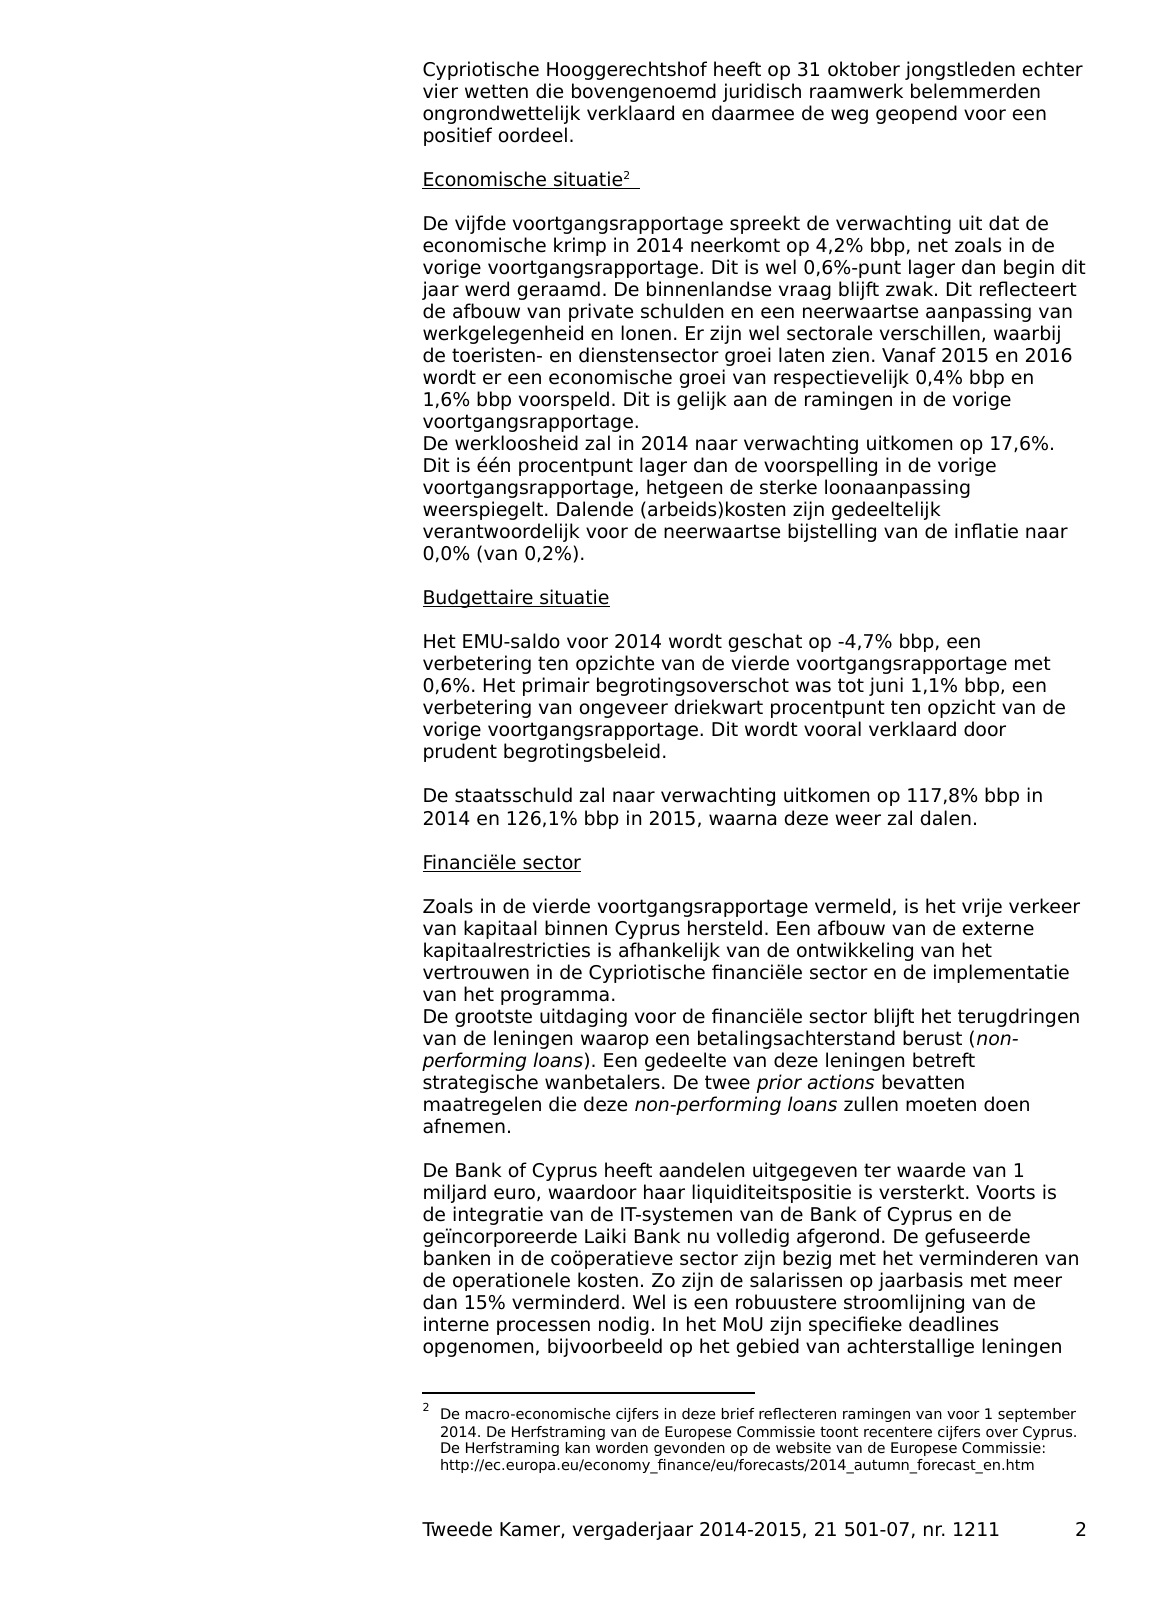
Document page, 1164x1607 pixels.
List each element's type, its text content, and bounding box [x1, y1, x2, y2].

text De Bank of Cyprus heeft aandelen uitgegeven ter waarde van 1 miljard euro, waardoor haar liquiditeitspositie is versterkt. Voorts is de integratie van de IT-systemen van de Bank of Cyprus en de geïncorporeerde Laiki Bank nu volledig afgerond. De gefuseerde banken in de coöperatieve sector zijn bezig met het verminderen van de operationele kosten. Zo zijn de salarissen op jaarbasis met meer dan 15% verminderd. Wel is een robuustere stroomlijning van de interne processen nodig. In het MoU zijn specifieke deadlines opgenomen, bijvoorbeeld op het gebied van achterstallige leningen [422, 1160, 1087, 1357]
text Zoals in de vierde voortgangsrapportage vermeld, is het vrije verkeer van kapitaal binnen Cyprus hersteld. Een afbouw van de externe kapitaalrestricties is afhankelijk van de ontwikkeling van het vertrouwen in de Cypriotische financiële sector en de implementatie van het programma. [422, 896, 1087, 1006]
subtitle Economische situatie [422, 169, 1087, 191]
text De grootste uitdaging voor de financiële sector blijft het terugdringen van de leningen waarop een betalingsachterstand berust (non-performing loans). Een gedeelte van deze leningen betreft strategische wanbetalers. De twee prior actions bevatten maatregelen die deze non-performing loans zullen moeten doen afnemen. [422, 1006, 1087, 1137]
text De staatsschuld zal naar verwachting uitkomen op 117,8% bbp in 2014 en 126,1% bbp in 2015, waarna deze weer zal dalen. [422, 785, 1087, 829]
text De werkloosheid zal in 2014 naar verwachting uitkomen op 17,6%. Dit is één procentpunt lager dan de voorspelling in de vorige voortgangsrapportage, hetgeen de sterke loonaanpassing weerspiegelt. Dalende (arbeids)kosten zijn gedeeltelijk verantwoordelijk voor de neerwaartse bijstelling van de inflatie naar 0,0% (van 0,2%). [422, 433, 1087, 565]
subtitle Financiële sector [422, 852, 1087, 873]
text Cypriotische Hooggerechtshof heeft op 31 oktober jongstleden echter vier wetten die bovengenoemd juridisch raamwerk belemmerden ongrondwettelijk verklaard en daarmee de weg geopend voor een positief oordeel. [422, 59, 1087, 147]
text De vijfde voortgangsrapportage spreekt de verwachting uit dat de economische krimp in 2014 neerkomt op 4,2% bbp, net zoals in de vorige voortgangsrapportage. Dit is wel 0,6%-punt lager dan begin dit jaar werd geraamd. De binnenlandse vraag blijft zwak. Dit reflecteert de afbouw van private schulden en een neerwaartse aanpassing van werkgelegenheid en lonen. Er zijn wel sectorale verschillen, waarbij de toeristen- en dienstensector groei laten zien. Vanaf 2015 en 2016 wordt er een economische groei van respectievelijk 0,4% bbp en 1,6% bbp voorspeld. Dit is gelijk aan de ramingen in de vorige voortgangsrapportage. [422, 213, 1087, 433]
subtitle Budgettaire situatie [422, 587, 1087, 609]
text De macro-economische cijfers in deze brief reflecteren ramingen van voor 1 september 2014. De Herfstraming van de Europese Commissie toont recentere cijfers over Cyprus. De Herfstraming kan worden gevonden op de website van de Europese Commissie: http://ec.europa.eu/economy_finance/eu/forecasts/2014_autumn_forecast_en.htm [422, 1402, 1087, 1474]
text Het EMU-saldo voor 2014 wordt geschat op -4,7% bbp, een verbetering ten opzichte van de vierde voortgangsrapportage met 0,6%. Het primair begrotingsoverschot was tot juni 1,1% bbp, een verbetering van ongeveer driekwart procentpunt ten opzicht van de vorige voortgangsrapportage. Dit wordt vooral verklaard door prudent begrotingsbeleid. [422, 631, 1087, 763]
